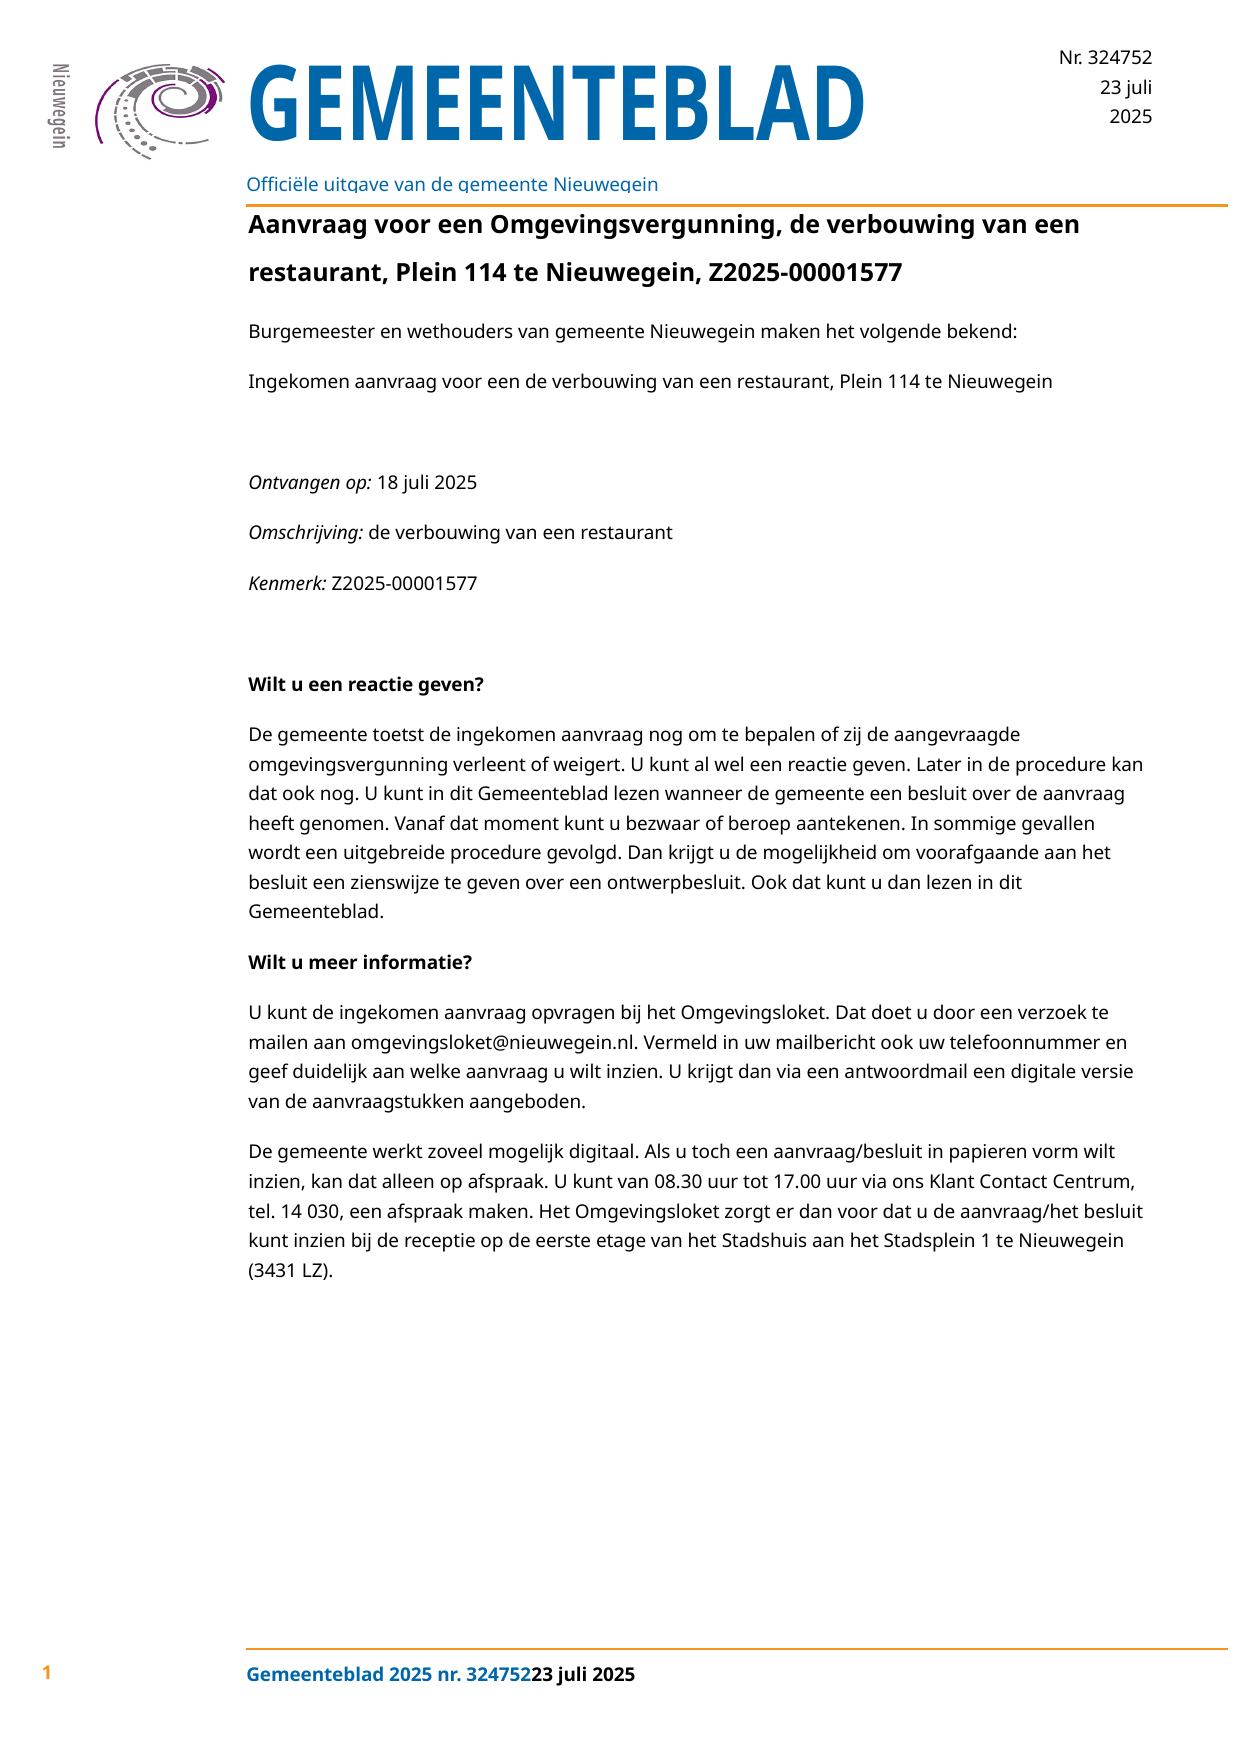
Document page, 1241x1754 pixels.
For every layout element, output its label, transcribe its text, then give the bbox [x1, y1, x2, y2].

text De gemeente werkt zoveel mogelijk digitaal. Als u toch een aanvraag/besluit in papieren vorm wilt inzien, kan dat alleen op afspraak. U kunt van 08.30 uur tot 17.00 uur via ons Klant Contact Centrum, tel. 14 030, een afspraak maken. Het Omgevingsloket zorgt er dan voor dat u de aanvraag/het besluit kunt inzien bij de receptie op de eerste etage van het Stadshuis aan het Stadsplein 1 te Nieuwegein (3431 LZ). [248, 1139, 1152, 1283]
picture [41, 47, 231, 172]
text U kunt de ingekomen aanvraag opvragen bij het Omgevingsloket. Dat doet u door een verzoek te mailen aan omgevingsloket@nieuwegein.nl. Vermeld in uw mailbericht ook uw telefoonnummer en geef duidelijk aan welke aanvraag u wilt inzien. U krijgt dan via een antwoordmail een digitale versie van de aanvraagstukken aangeboden. [248, 999, 1152, 1114]
text Wilt u meer informatie? [248, 949, 1152, 975]
text Ingekomen aanvraag voor een de verbouwing van een restaurant, Plein 114 te Nieuwegein [248, 368, 1152, 394]
text Burgemeester en wethouders van gemeente Nieuwegein maken het volgende bekend: [248, 318, 1152, 344]
text Aanvraag voor een Omgevingsvergunning, de verbouwing van een restaurant, Plein 114 te Nieuwegein, Z2025-00001577 [248, 207, 1152, 288]
text Ontvangen op: 18 juli 2025 [248, 469, 1152, 495]
text Omschrijving: de verbouwing van een restaurant [248, 519, 1152, 545]
text Wilt u een reactie geven? [248, 671, 1152, 697]
text De gemeente toetst de ingekomen aanvraag nog om te bepalen of zij de aangevraagde omgevingsvergunning verleent of weigert. U kunt al wel een reactie geven. Later in de procedure kan dat ook nog. U kunt in dit Gemeenteblad lezen wanneer de gemeente een besluit over de aanvraag heeft genomen. Vanaf dat moment kunt u bezwaar of beroep aantekenen. In sommige gevallen wordt een uitgebreide procedure gevolgd. Dan krijgt u de mogelijkheid om voorafgaande aan het besluit een zienswijze te geven over een ontwerpbesluit. Ook dat kunt u dan lezen in dit Gemeenteblad. [248, 721, 1152, 924]
text Kenmerk: Z2025-00001577 [248, 570, 1152, 596]
